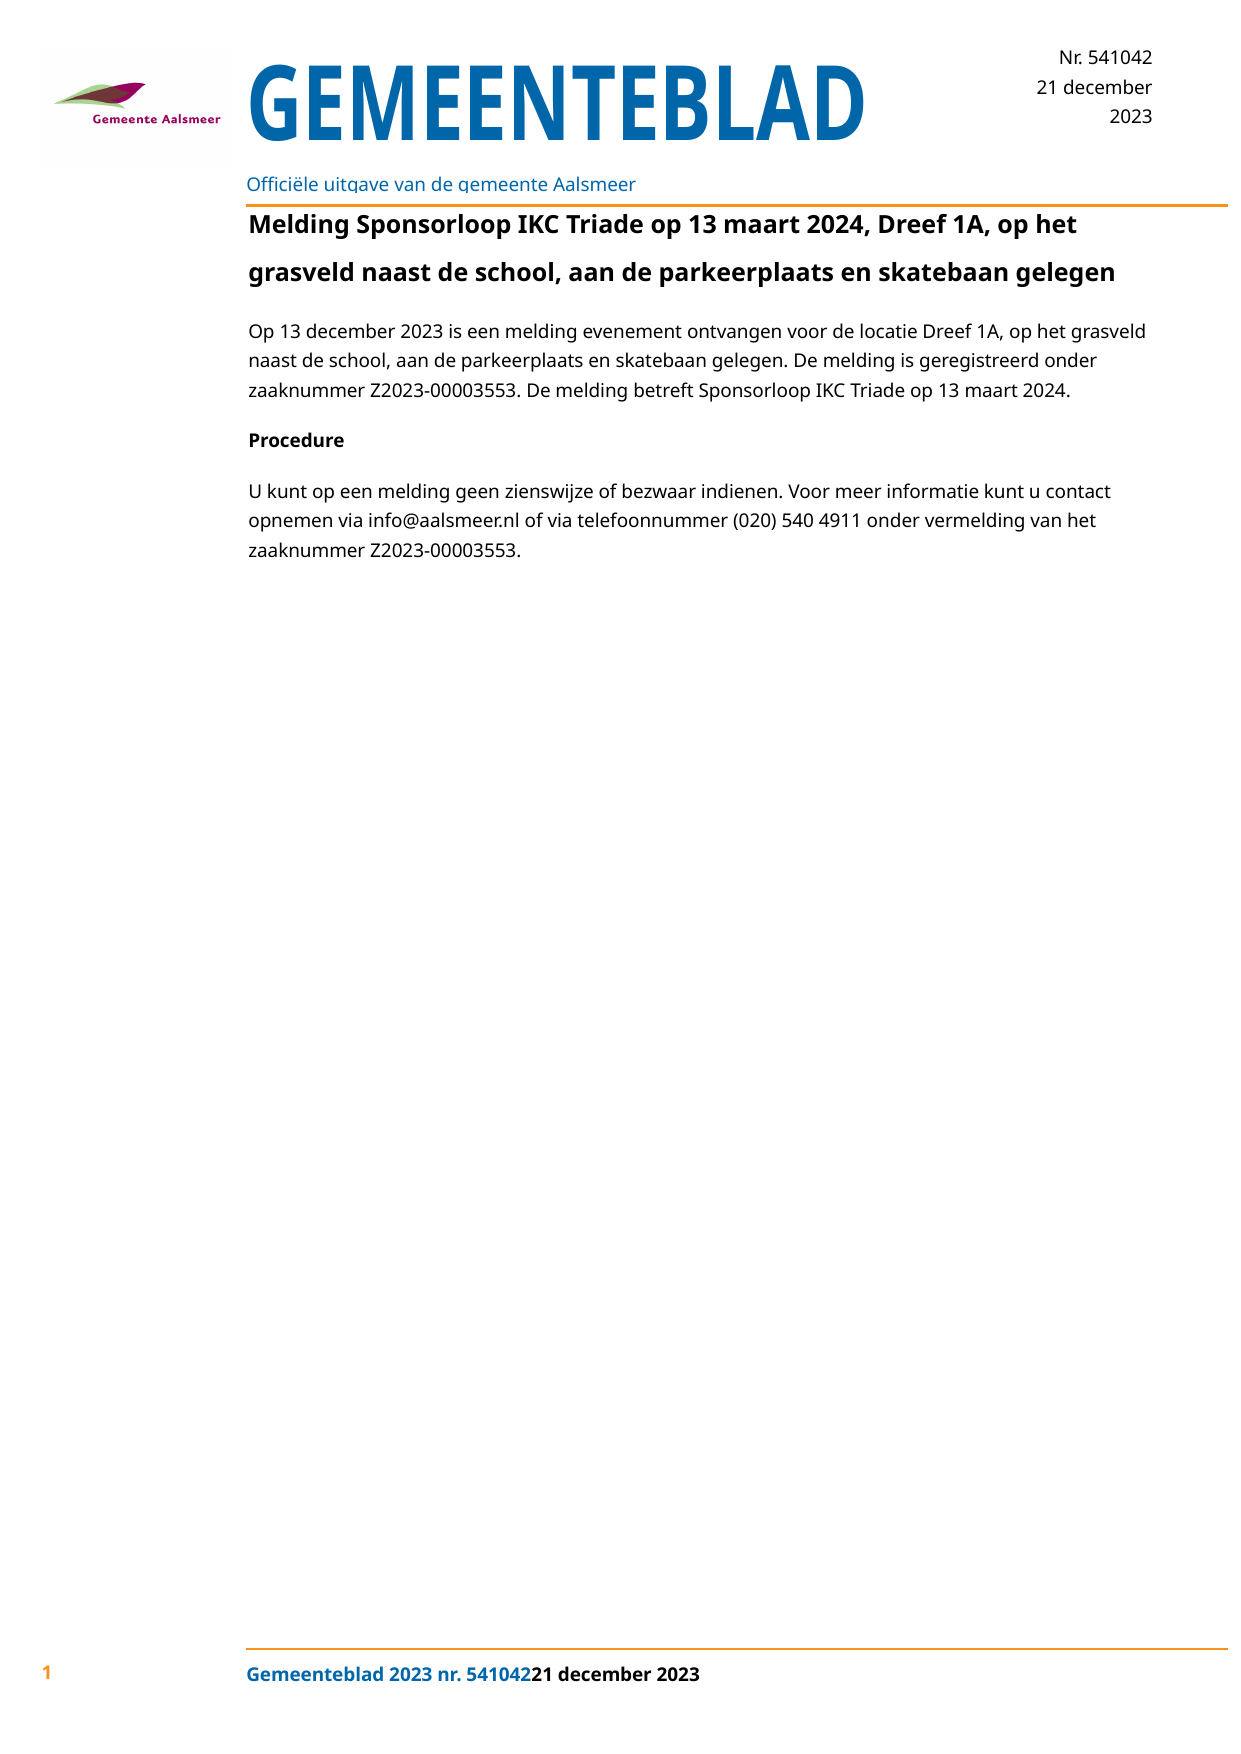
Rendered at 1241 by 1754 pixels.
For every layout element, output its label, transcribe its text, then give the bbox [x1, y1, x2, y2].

text Op 13 december 2023 is een melding evenement ontvangen voor de locatie Dreef 1A, op het grasveld naast de school, aan de parkeerplaats en skatebaan gelegen. De melding is geregistreerd onder zaaknummer Z2023-00003553. De melding betreft Sponsorloop IKC Triade op 13 maart 2024. [248, 318, 1152, 403]
text Melding Sponsorloop IKC Triade op 13 maart 2024, Dreef 1A, op het grasveld naast de school, aan de parkeerplaats en skatebaan gelegen [248, 207, 1152, 288]
picture [41, 47, 231, 172]
text U kunt op een melding geen zienswijze of bezwaar indienen. Voor meer informatie kunt u contact opnemen via info@aalsmeer.nl of via telefoonnummer (020) 540 4911 onder vermelding van het zaaknummer Z2023-00003553. [248, 478, 1152, 563]
text Procedure [248, 427, 1152, 453]
